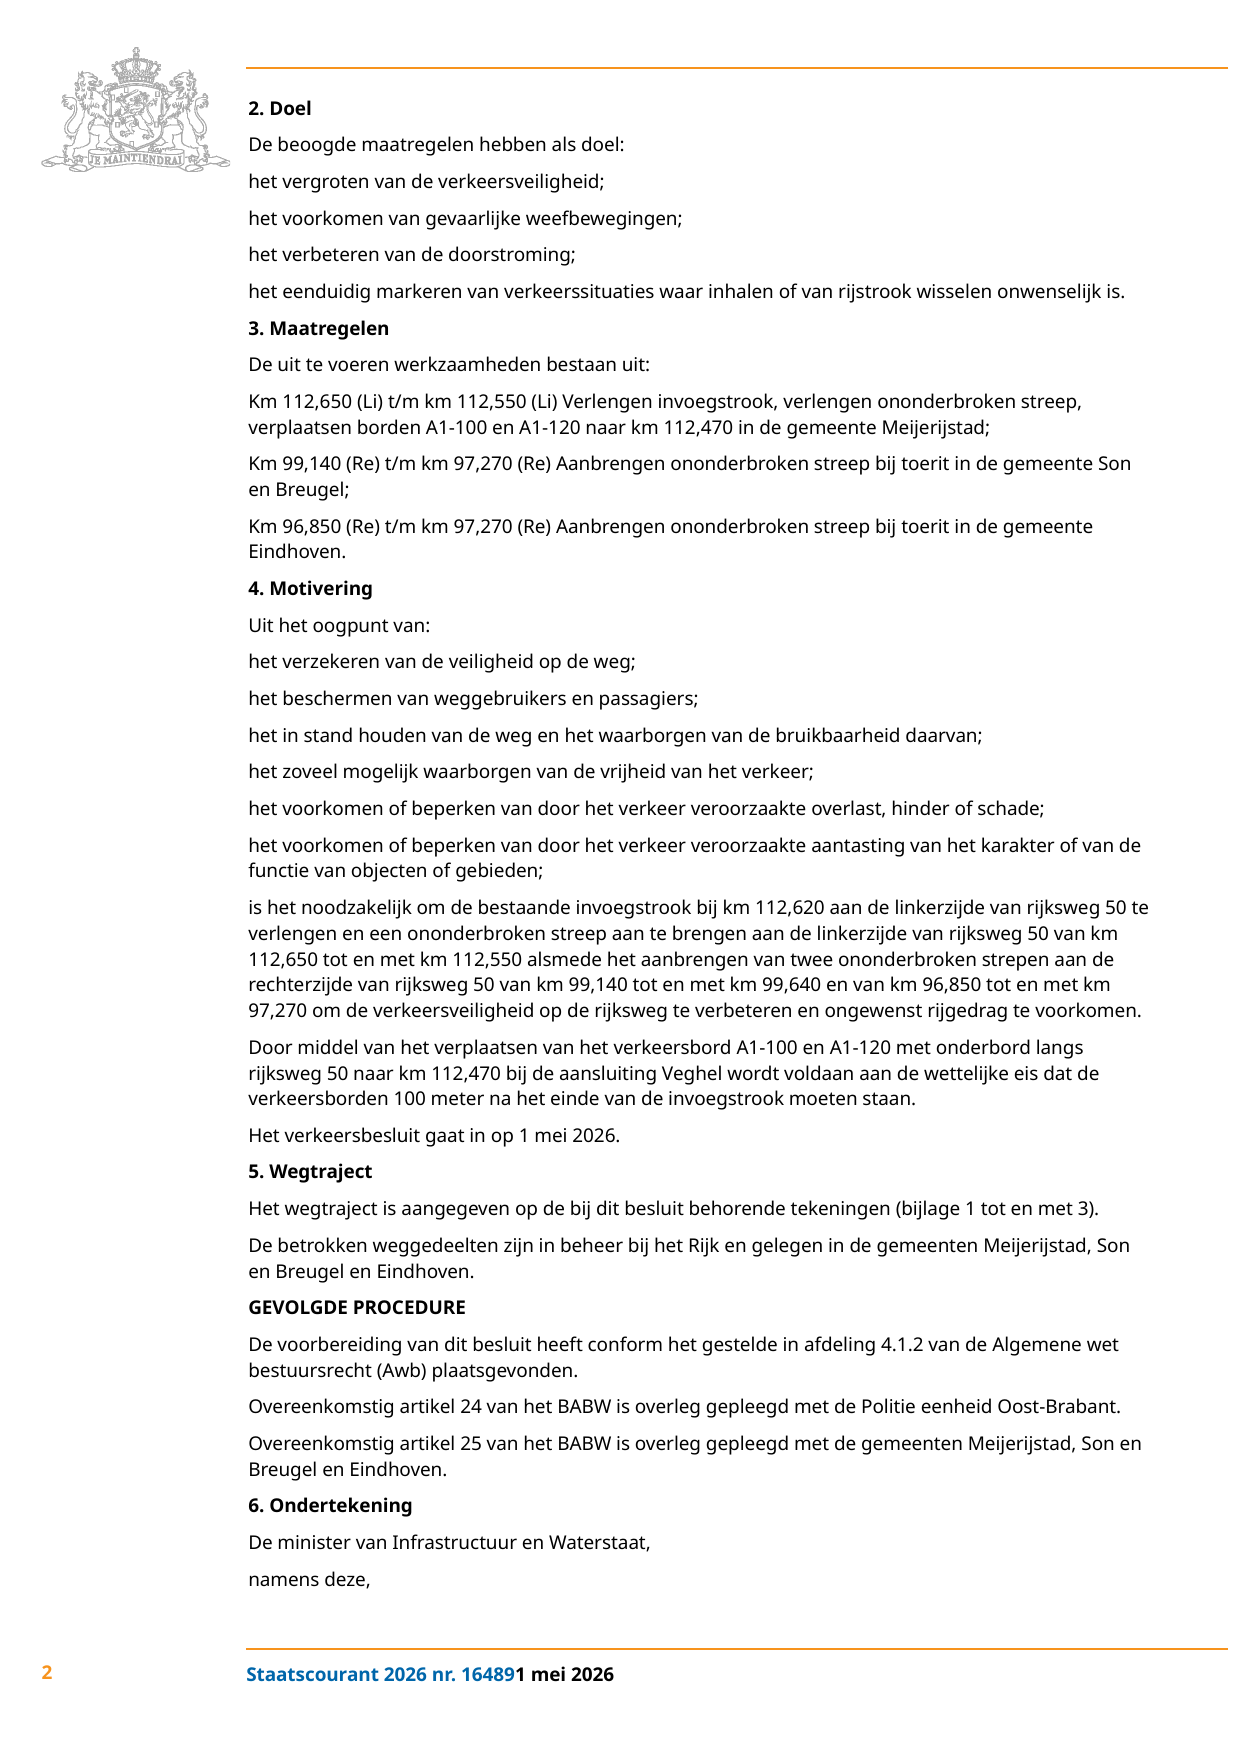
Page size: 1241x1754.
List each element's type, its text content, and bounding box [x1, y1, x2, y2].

text Overeenkomstig artikel 24 van het BABW is overleg gepleegd met de Politie eenheid Oost-Brabant. [248, 1393, 1152, 1419]
text 6. Ondertekening [248, 1493, 1152, 1518]
text het voorkomen of beperken van door het verkeer veroorzaakte overlast, hinder of schade; [248, 795, 1152, 821]
picture [41, 47, 231, 172]
text De minister van Infrastructuur en Waterstaat, [248, 1529, 1152, 1555]
text Uit het oogpunt van: [248, 612, 1152, 638]
text De uit te voeren werkzaamheden bestaan uit: [248, 351, 1152, 377]
text Door middel van het verplaatsen van het verkeersbord A1-100 en A1-120 met onderbord langs rijksweg 50 naar km 112,470 bij de aansluiting Veghel wordt voldaan aan de wettelijke eis dat de verkeersborden 100 meter na het einde van de invoegstrook moeten staan. [248, 1034, 1152, 1111]
text het voorkomen of beperken van door het verkeer veroorzaakte aantasting van het karakter of van de functie van objecten of gebieden; [248, 832, 1152, 883]
text 5. Wegtraject [248, 1159, 1152, 1184]
text het zoveel mogelijk waarborgen van de vrijheid van het verkeer; [248, 759, 1152, 784]
text Het verkeersbesluit gaat in op 1 mei 2026. [248, 1122, 1152, 1148]
text het vergroten van de verkeersveiligheid; [248, 168, 1152, 194]
text het verzekeren van de veiligheid op de weg; [248, 649, 1152, 674]
text het beschermen van weggebruikers en passagiers; [248, 685, 1152, 711]
text GEVOLGDE PROCEDURE [248, 1294, 1152, 1320]
text is het noodzakelijk om de bestaande invoegstrook bij km 112,620 aan de linkerzijde van rijksweg 50 te verlengen en een ononderbroken streep aan te brengen aan de linkerzijde van rijksweg 50 van km 112,650 tot en met km 112,550 alsmede het aanbrengen van twee ononderbroken strepen aan de rechterzijde van rijksweg 50 van km 99,140 tot en met km 99,640 en van km 96,850 tot en met km 97,270 om de verkeersveiligheid op de rijksweg te verbeteren en ongewenst rijgedrag te voorkomen. [248, 894, 1152, 1023]
text het in stand houden van de weg en het waarborgen van de bruikbaarheid daarvan; [248, 722, 1152, 748]
text De beoogde maatregelen hebben als doel: [248, 131, 1152, 157]
text 2. Doel [248, 95, 1152, 121]
text Km 99,140 (Re) t/m km 97,270 (Re) Aanbrengen ononderbroken streep bij toerit in de gemeente Son en Breugel; [248, 451, 1152, 502]
text Km 112,650 (Li) t/m km 112,550 (Li) Verlengen invoegstrook, verlengen ononderbroken streep, verplaatsen borden A1-100 en A1-120 naar km 112,470 in de gemeente Meijerijstad; [248, 388, 1152, 439]
text Overeenkomstig artikel 25 van het BABW is overleg gepleegd met de gemeenten Meijerijstad, Son en Breugel en Eindhoven. [248, 1430, 1152, 1482]
text het verbeteren van de doorstroming; [248, 241, 1152, 267]
text namens deze, [248, 1566, 1152, 1592]
text het eenduidig markeren van verkeerssituaties waar inhalen of van rijstrook wisselen onwenselijk is. [248, 278, 1152, 304]
text De betrokken weggedeelten zijn in beheer bij het Rijk en gelegen in de gemeenten Meijerijstad, Son en Breugel en Eindhoven. [248, 1232, 1152, 1283]
text 3. Maatregelen [248, 315, 1152, 341]
text De voorbereiding van dit besluit heeft conform het gestelde in afdeling 4.1.2 van de Algemene wet bestuursrecht (Awb) plaatsgevonden. [248, 1331, 1152, 1383]
text 4. Motivering [248, 575, 1152, 601]
text het voorkomen van gevaarlijke weefbewegingen; [248, 205, 1152, 231]
text Km 96,850 (Re) t/m km 97,270 (Re) Aanbrengen ononderbroken streep bij toerit in de gemeente Eindhoven. [248, 513, 1152, 564]
text Het wegtraject is aangegeven op de bij dit besluit behorende tekeningen (bijlage 1 tot en met 3). [248, 1195, 1152, 1221]
